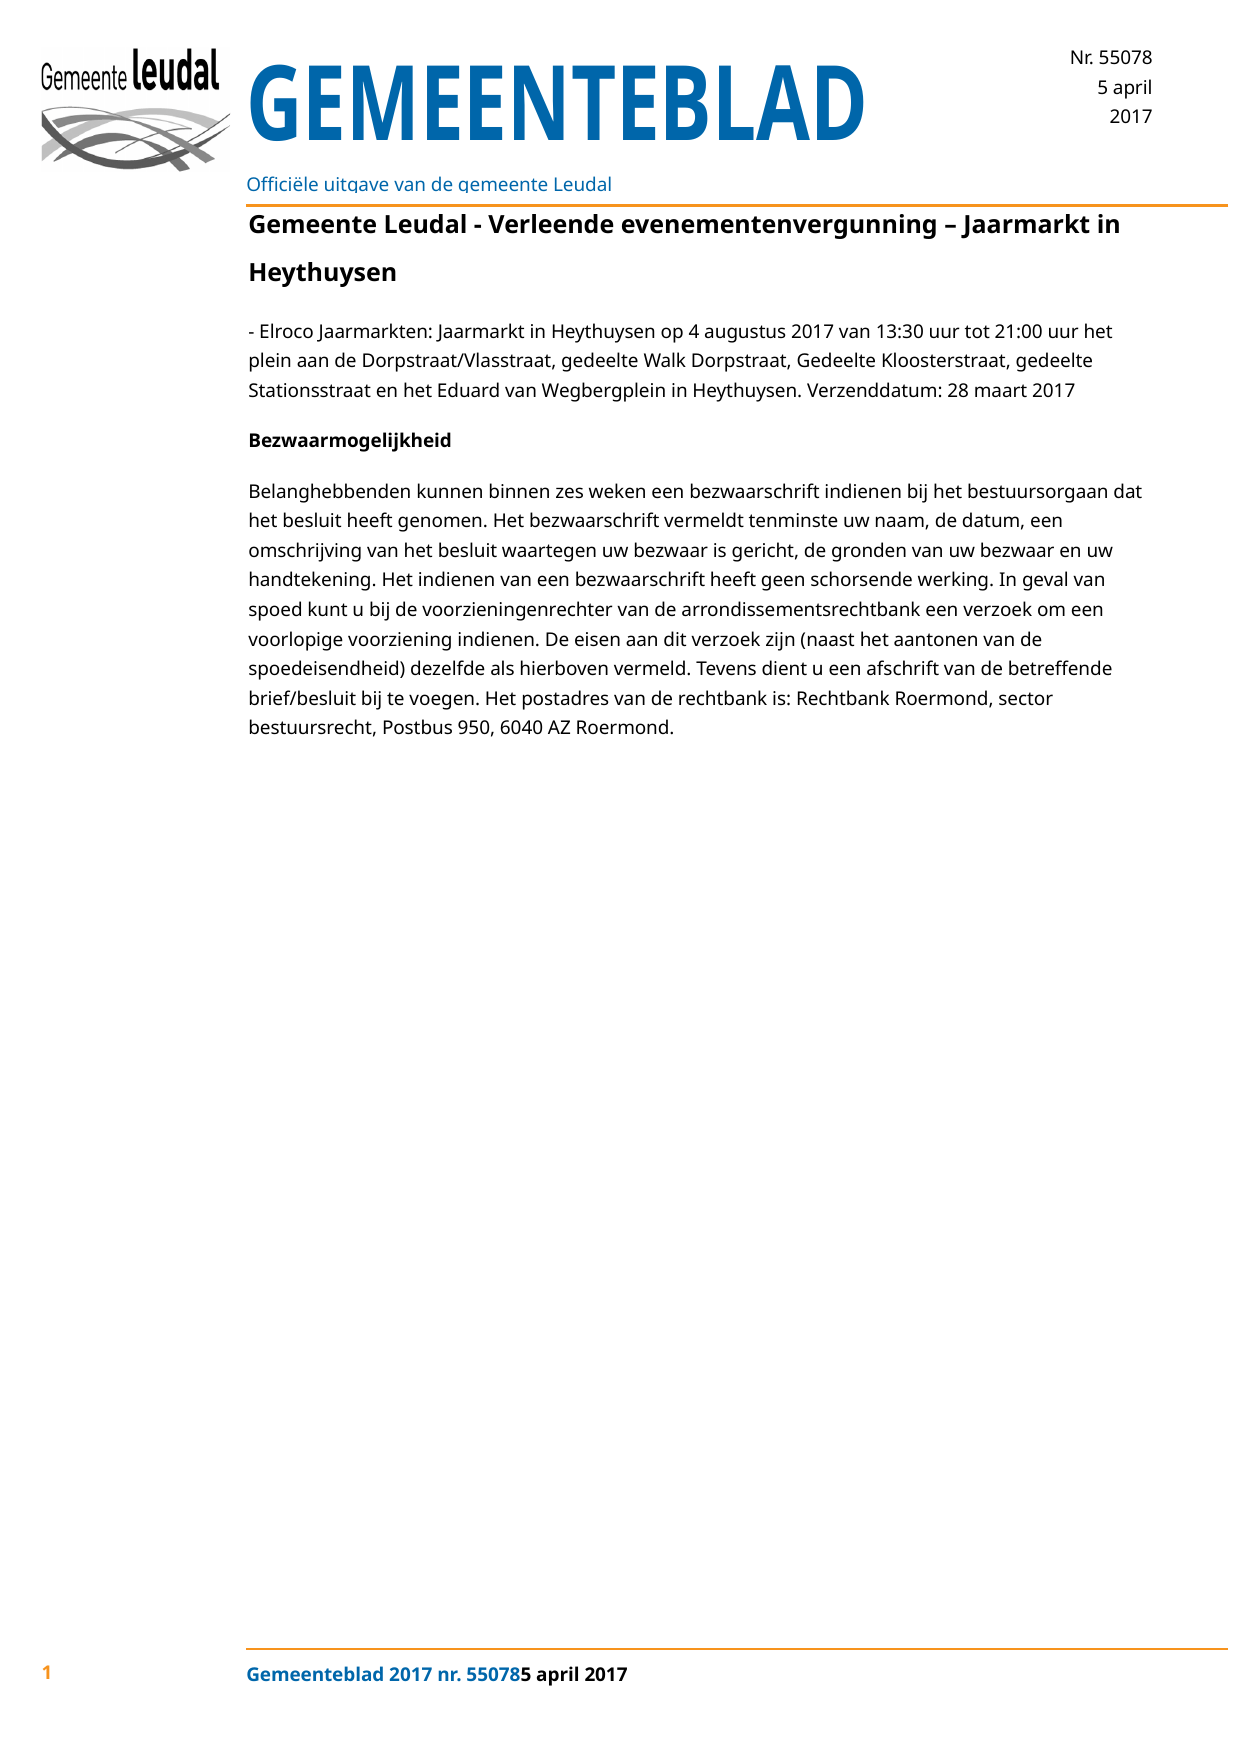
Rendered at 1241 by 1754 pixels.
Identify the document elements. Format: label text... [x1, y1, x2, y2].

text Bezwaarmogelijkheid [248, 427, 1152, 453]
text Gemeente Leudal - Verleende evenementenvergunning – Jaarmarkt in Heythuysen [248, 207, 1152, 288]
text Belanghebbenden kunnen binnen zes weken een bezwaarschrift indienen bij het bestuursorgaan dat het besluit heeft genomen. Het bezwaarschrift vermeldt tenminste uw naam, de datum, een omschrijving van het besluit waartegen uw bezwaar is gericht, de gronden van uw bezwaar en uw handtekening. Het indienen van een bezwaarschrift heeft geen schorsende werking. In geval van spoed kunt u bij de voorzieningenrechter van de arrondissementsrechtbank een verzoek om een voorlopige voorziening indienen. De eisen aan dit verzoek zijn (naast het aantonen van de spoedeisendheid) dezelfde als hierboven vermeld. Tevens dient u een afschrift van de betreffende brief/besluit bij te voegen. Het postadres van de rechtbank is: Rechtbank Roermond, sector bestuursrecht, Postbus 950, 6040 AZ Roermond. [248, 478, 1152, 740]
text - Elroco Jaarmarkten: Jaarmarkt in Heythuysen op 4 augustus 2017 van 13:30 uur tot 21:00 uur het plein aan de Dorpstraat/Vlasstraat, gedeelte Walk Dorpstraat, Gedeelte Kloosterstraat, gedeelte Stationsstraat en het Eduard van Wegbergplein in Heythuysen. Verzenddatum: 28 maart 2017 [248, 318, 1152, 403]
picture [41, 47, 231, 172]
